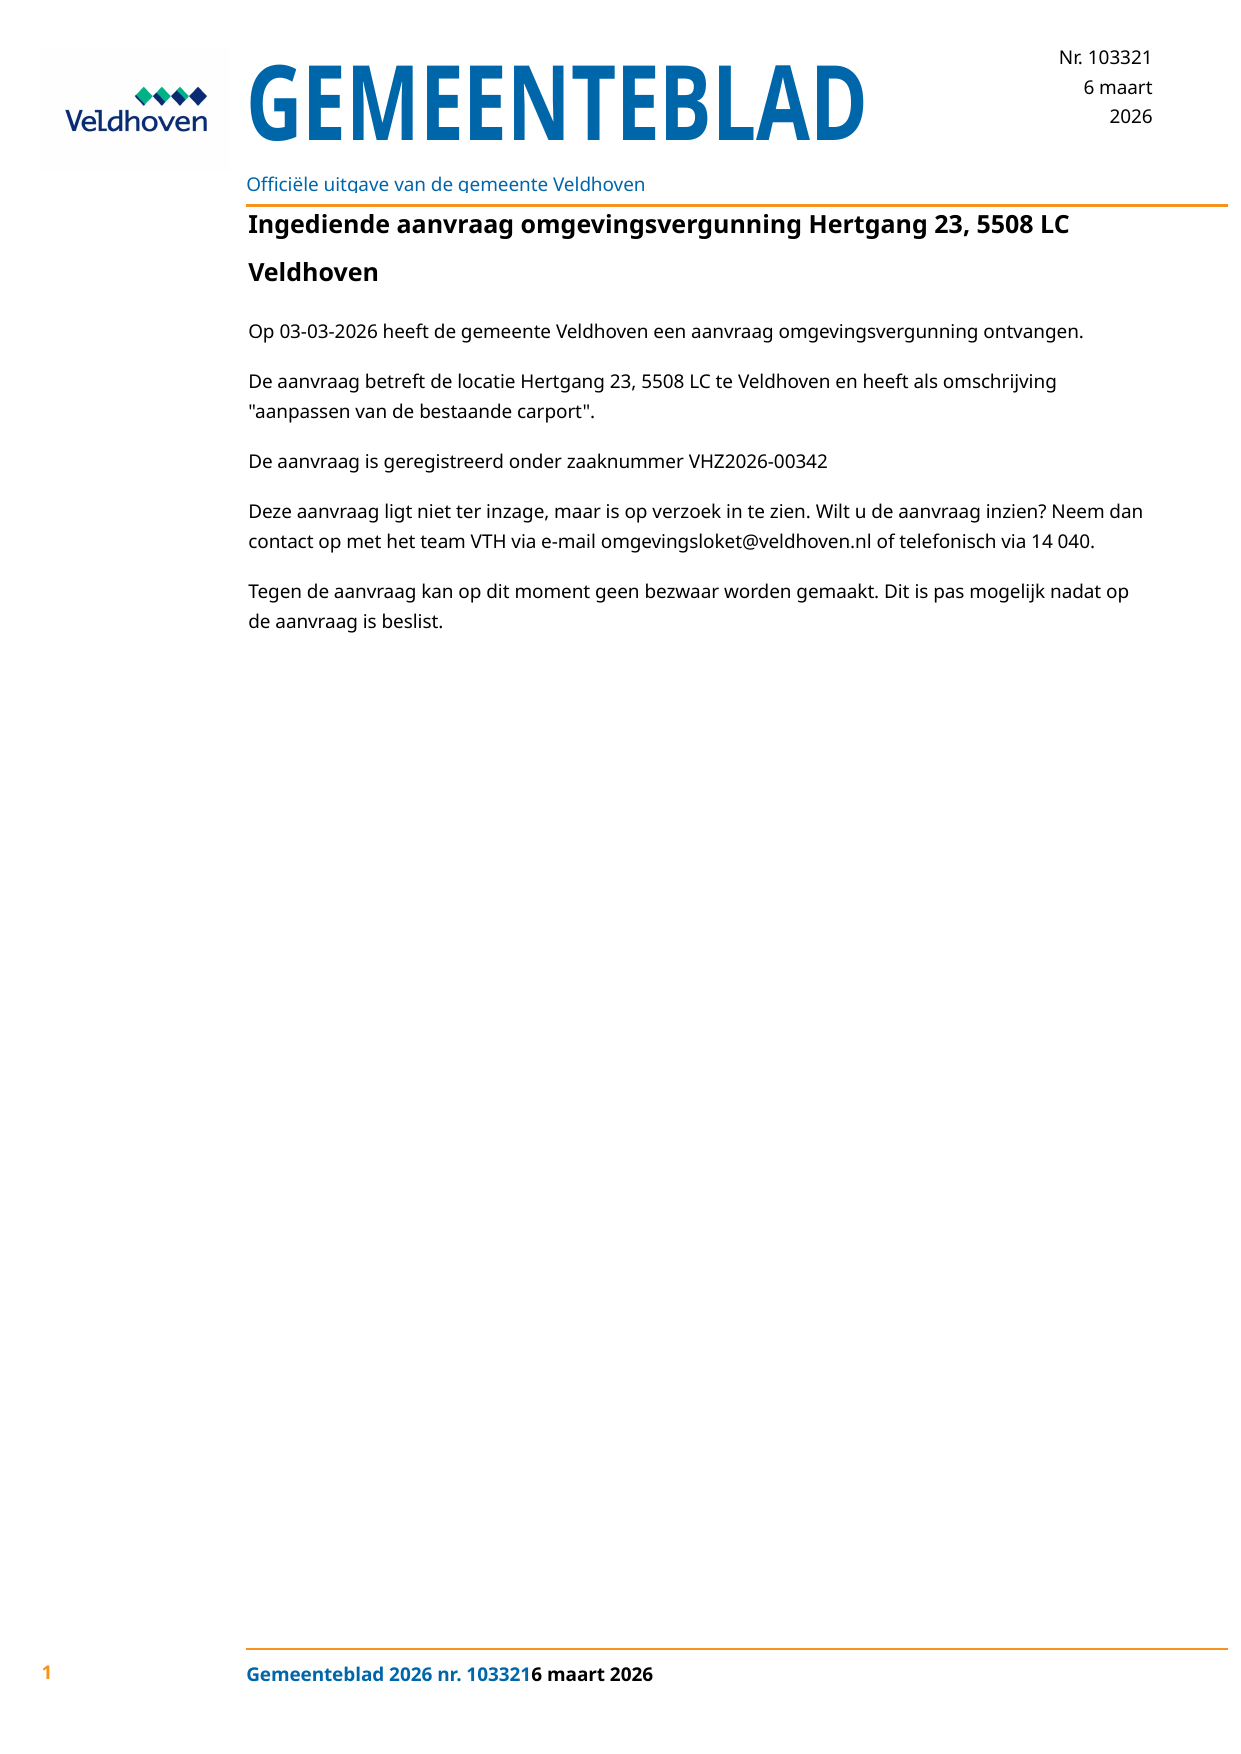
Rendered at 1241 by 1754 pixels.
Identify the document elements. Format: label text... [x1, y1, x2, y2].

text De aanvraag betreft de locatie Hertgang 23, 5508 LC te Veldhoven en heeft als omschrijving "aanpassen van de bestaande carport". [248, 368, 1152, 424]
picture [41, 47, 231, 172]
text De aanvraag is geregistreerd onder zaaknummer VHZ2026-00342 [248, 448, 1152, 474]
text Tegen de aanvraag kan op dit moment geen bezwaar worden gemaakt. Dit is pas mogelijk nadat op de aanvraag is beslist. [248, 579, 1152, 634]
text Op 03-03-2026 heeft de gemeente Veldhoven een aanvraag omgevingsvergunning ontvangen. [248, 318, 1152, 344]
text Ingediende aanvraag omgevingsvergunning Hertgang 23, 5508 LC Veldhoven [248, 207, 1152, 288]
text Deze aanvraag ligt niet ter inzage, maar is op verzoek in te zien. Wilt u de aanvraag inzien? Neem dan contact op met het team VTH via e-mail omgevingsloket@veldhoven.nl of telefonisch via 14 040. [248, 499, 1152, 554]
